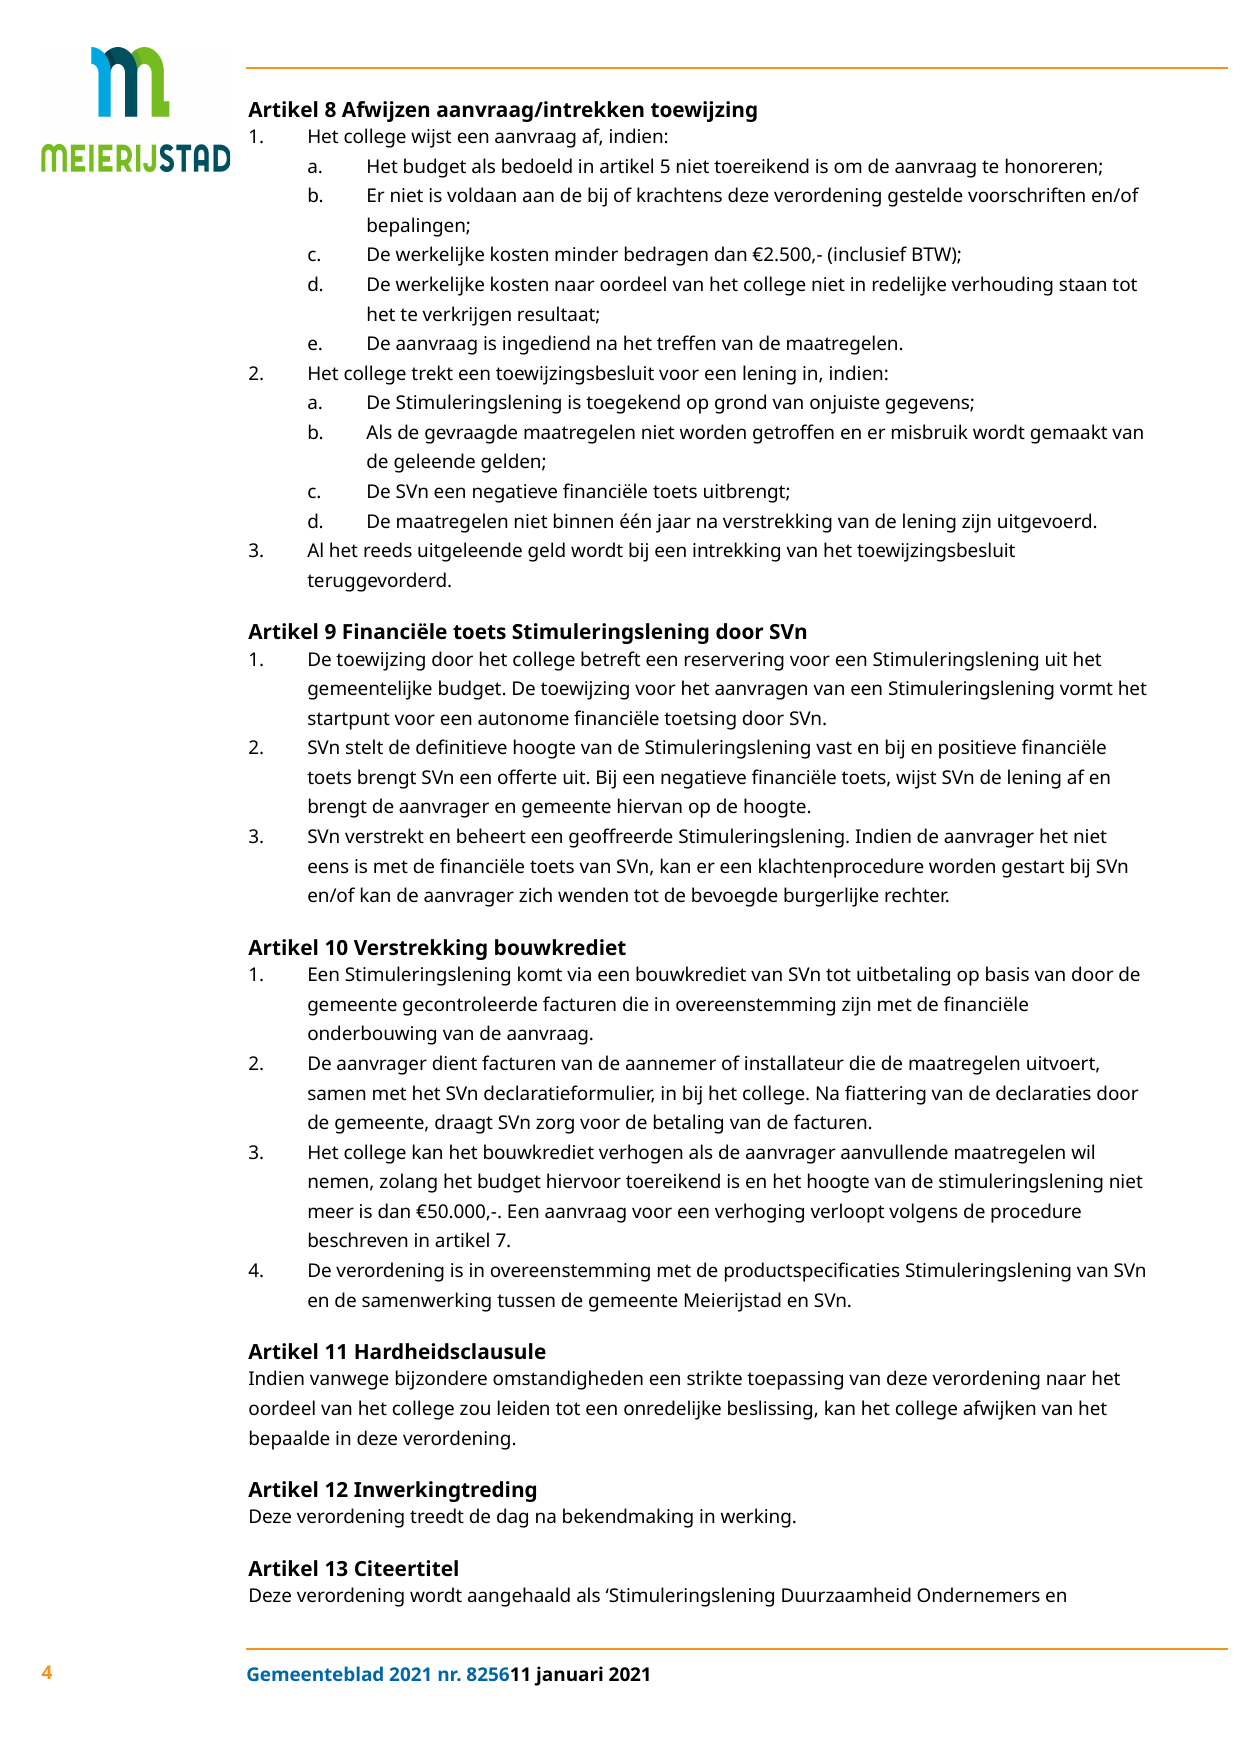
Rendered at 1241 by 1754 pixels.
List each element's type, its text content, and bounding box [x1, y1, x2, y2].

list De maatregelen niet binnen één jaar na verstrekking van de lening zijn uitgevoerd. [307, 508, 1152, 533]
text Deze verordening treedt de dag na bekendmaking in werking. [248, 1504, 1152, 1529]
list De Stimuleringslening is toegekend op grond van onjuiste gegevens; [307, 389, 1152, 415]
list De verordening is in overeenstemming met de productspecificaties Stimuleringslening van SVn en de samenwerking tussen de gemeente Meierijstad en SVn. [248, 1257, 1152, 1312]
text Artikel 8 Afwijzen aanvraag/intrekken toewijzing [248, 95, 1152, 123]
text Deze verordening wordt aangehaald als ‘Stimuleringslening Duurzaamheid Ondernemers en [248, 1582, 1152, 1608]
text Artikel 11 Hardheidsclausule [248, 1337, 1152, 1366]
text Artikel 10 Verstrekking bouwkrediet [248, 933, 1152, 961]
list SVn verstrekt en beheert een geoffreerde Stimuleringslening. Indien de aanvrager het niet eens is met de financiële toets van SVn, kan er een klachtenprocedure worden gestart bij SVn en/of kan de aanvrager zich wenden tot de bevoegde burgerlijke rechter. [248, 823, 1152, 908]
list De werkelijke kosten minder bedragen dan €2.500,- (inclusief BTW); [307, 242, 1152, 267]
list SVn stelt de definitieve hoogte van de Stimuleringslening vast en bij en positieve financiële toets brengt SVn een offerte uit. Bij een negatieve financiële toets, wijst SVn de lening af en brengt de aanvrager en gemeente hiervan op de hoogte. [248, 734, 1152, 819]
list Al het reeds uitgeleende geld wordt bij een intrekking van het toewijzingsbesluit teruggevorderd. [248, 537, 1152, 593]
list De aanvraag is ingediend na het treffen van de maatregelen. [307, 330, 1152, 356]
text Artikel 13 Citeertitel [248, 1554, 1152, 1582]
list Het college wijst een aanvraag af, indien: [248, 123, 1152, 149]
text Artikel 12 Inwerkingtreding [248, 1475, 1152, 1504]
list De werkelijke kosten naar oordeel van het college niet in redelijke verhouding staan tot het te verkrijgen resultaat; [307, 271, 1152, 326]
list Het college trekt een toewijzingsbesluit voor een lening in, indien: [248, 360, 1152, 386]
list Een Stimuleringslening komt via een bouwkrediet van SVn tot uitbetaling op basis van door de gemeente gecontroleerde facturen die in overeenstemming zijn met de financiële onderbouwing van de aanvraag. [248, 961, 1152, 1046]
text Artikel 9 Financiële toets Stimuleringslening door SVn [248, 617, 1152, 646]
list Het college kan het bouwkrediet verhogen als de aanvrager aanvullende maatregelen wil nemen, zolang het budget hiervoor toereikend is en het hoogte van de stimuleringslening niet meer is dan €50.000,-. Een aanvraag voor een verhoging verloopt volgens de procedure beschreven in artikel 7. [248, 1139, 1152, 1253]
text Indien vanwege bijzondere omstandigheden een strikte toepassing van deze verordening naar het oordeel van het college zou leiden tot een onredelijke beslissing, kan het college afwijken van het bepaalde in deze verordening. [248, 1366, 1152, 1451]
list Er niet is voldaan aan de bij of krachtens deze verordening gestelde voorschriften en/of bepalingen; [307, 182, 1152, 238]
picture [41, 47, 231, 172]
list De toewijzing door het college betreft een reservering voor een Stimuleringslening uit het gemeentelijke budget. De toewijzing voor het aanvragen van een Stimuleringslening vormt het startpunt voor een autonome financiële toetsing door SVn. [248, 646, 1152, 731]
list Als de gevraagde maatregelen niet worden getroffen en er misbruik wordt gemaakt van de geleende gelden; [307, 419, 1152, 474]
list De aanvrager dient facturen van de aannemer of installateur die de maatregelen uitvoert, samen met het SVn declaratieformulier, in bij het college. Na fiattering van de declaraties door de gemeente, draagt SVn zorg voor de betaling van de facturen. [248, 1050, 1152, 1135]
list De SVn een negatieve financiële toets uitbrengt; [307, 478, 1152, 504]
list Het budget als bedoeld in artikel 5 niet toereikend is om de aanvraag te honoreren; [307, 153, 1152, 178]
